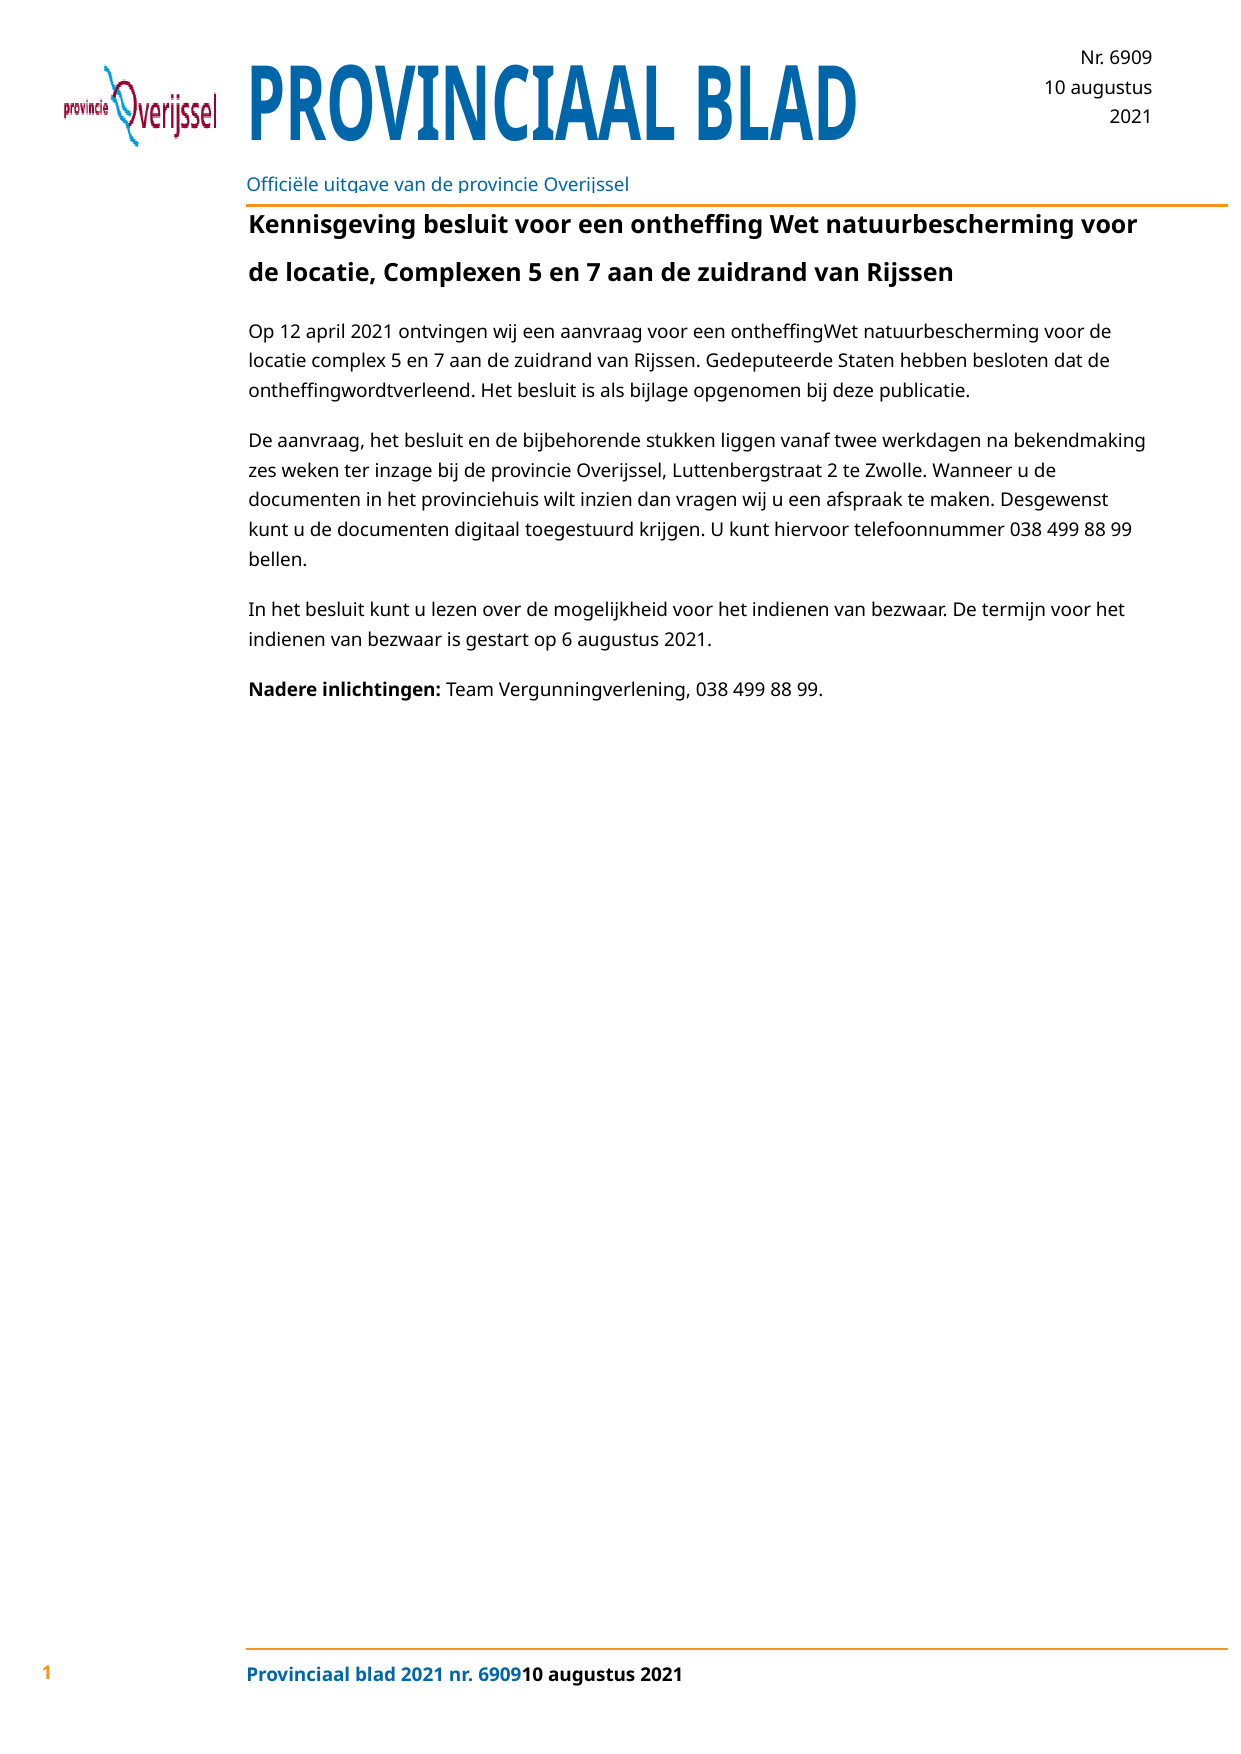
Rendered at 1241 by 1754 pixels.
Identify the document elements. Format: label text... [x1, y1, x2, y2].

text De aanvraag, het besluit en de bijbehorende stukken liggen vanaf twee werkdagen na bekendmaking zes weken ter inzage bij de provincie Overijssel, Luttenbergstraat 2 te Zwolle. Wanneer u de documenten in het provinciehuis wilt inzien dan vragen wij u een afspraak te maken. Desgewenst kunt u de documenten digitaal toegestuurd krijgen. U kunt hiervoor telefoonnummer 038 499 88 99 bellen. [248, 427, 1152, 572]
text Nadere inlichtingen: Team Vergunningverlening, 038 499 88 99. [248, 676, 1152, 702]
picture [41, 47, 231, 172]
text Op 12 april 2021 ontvingen wij een aanvraag voor een ontheffingWet natuurbescherming voor de locatie complex 5 en 7 aan de zuidrand van Rijssen. Gedeputeerde Staten hebben besloten dat de ontheffingwordtverleend. Het besluit is als bijlage opgenomen bij deze publicatie. [248, 318, 1152, 403]
text In het besluit kunt u lezen over de mogelijkheid voor het indienen van bezwaar. De termijn voor het indienen van bezwaar is gestart op 6 augustus 2021. [248, 596, 1152, 652]
text Kennisgeving besluit voor een ontheffing Wet natuurbescherming voor de locatie, Complexen 5 en 7 aan de zuidrand van Rijssen [248, 207, 1152, 288]
